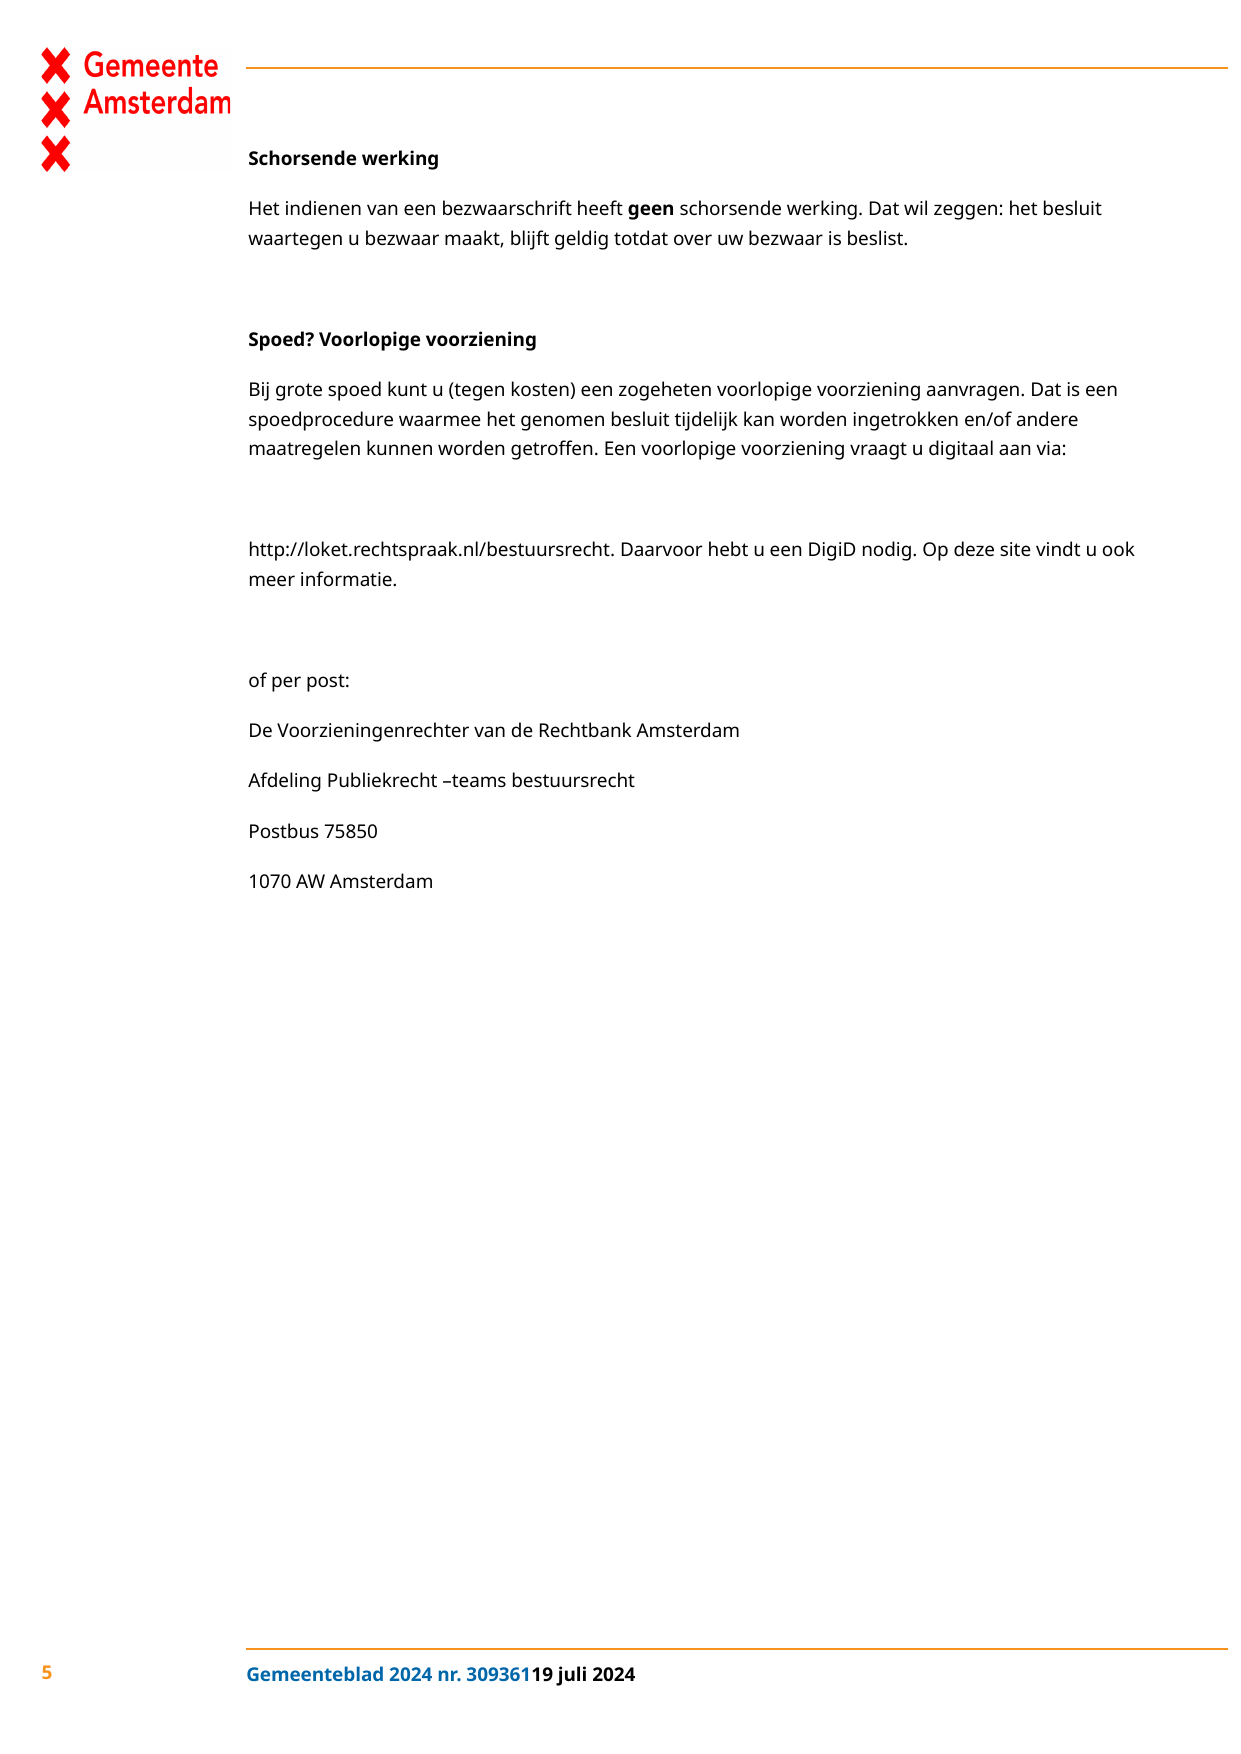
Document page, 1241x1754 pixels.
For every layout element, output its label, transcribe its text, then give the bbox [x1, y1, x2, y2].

picture [41, 47, 231, 172]
text of per post: [248, 667, 1152, 693]
text Postbus 75850 [248, 818, 1152, 844]
text De Voorzieningenrechter van de Rechtbank Amsterdam [248, 717, 1152, 743]
text http://loket.rechtspraak.nl/bestuursrecht. Daarvoor hebt u een DigiD nodig. Op deze site vindt u ook meer informatie. [248, 536, 1152, 592]
text Bij grote spoed kunt u (tegen kosten) een zogeheten voorlopige voorziening aanvragen. Dat is een spoedprocedure waarmee het genomen besluit tijdelijk kan worden ingetrokken en/of andere maatregelen kunnen worden getroffen. Een voorlopige voorziening vraagt u digitaal aan via: [248, 376, 1152, 461]
text 1070 AW Amsterdam [248, 868, 1152, 894]
text Afdeling Publiekrecht –teams bestuursrecht [248, 768, 1152, 793]
text Het indienen van een bezwaarschrift heeft geen schorsende werking. Dat wil zeggen: het besluit waartegen u bezwaar maakt, blijft geldig totdat over uw bezwaar is beslist. [248, 196, 1152, 251]
text Spoed? Voorlopige voorziening [248, 326, 1152, 352]
text Schorsende werking [248, 145, 1152, 171]
